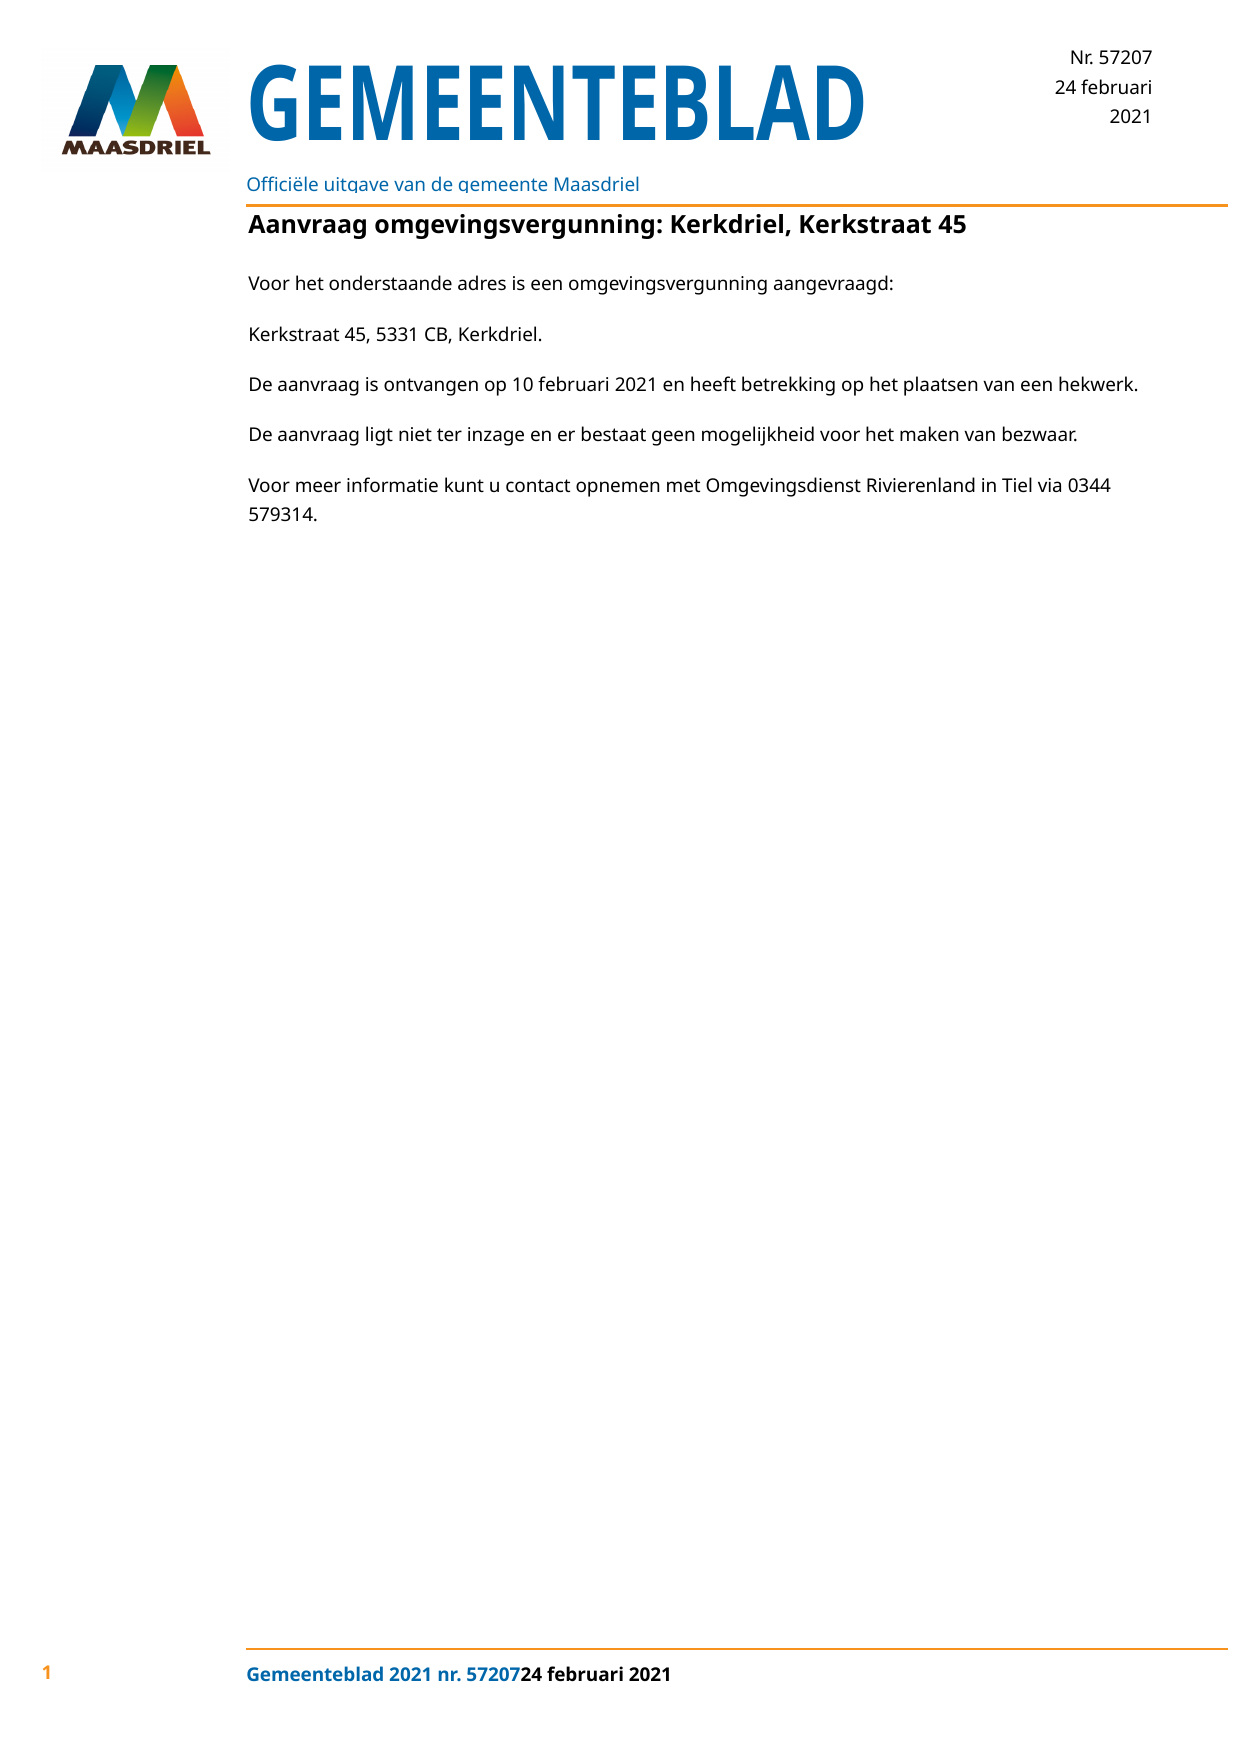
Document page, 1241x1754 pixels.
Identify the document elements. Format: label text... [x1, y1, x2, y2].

text Kerkstraat 45, 5331 CB, Kerkdriel. [248, 321, 1152, 346]
text De aanvraag is ontvangen op 10 februari 2021 en heeft betrekking op het plaatsen van een hekwerk. [248, 371, 1152, 397]
text Aanvraag omgevingsvergunning: Kerkdriel, Kerkstraat 45 [248, 207, 1152, 241]
text Voor meer informatie kunt u contact opnemen met Omgevingsdienst Rivierenland in Tiel via 0344 579314. [248, 472, 1152, 527]
picture [41, 47, 231, 172]
text Voor het onderstaande adres is een omgevingsvergunning aangevraagd: [248, 270, 1152, 296]
text De aanvraag ligt niet ter inzage en er bestaat geen mogelijkheid voor het maken van bezwaar. [248, 422, 1152, 447]
